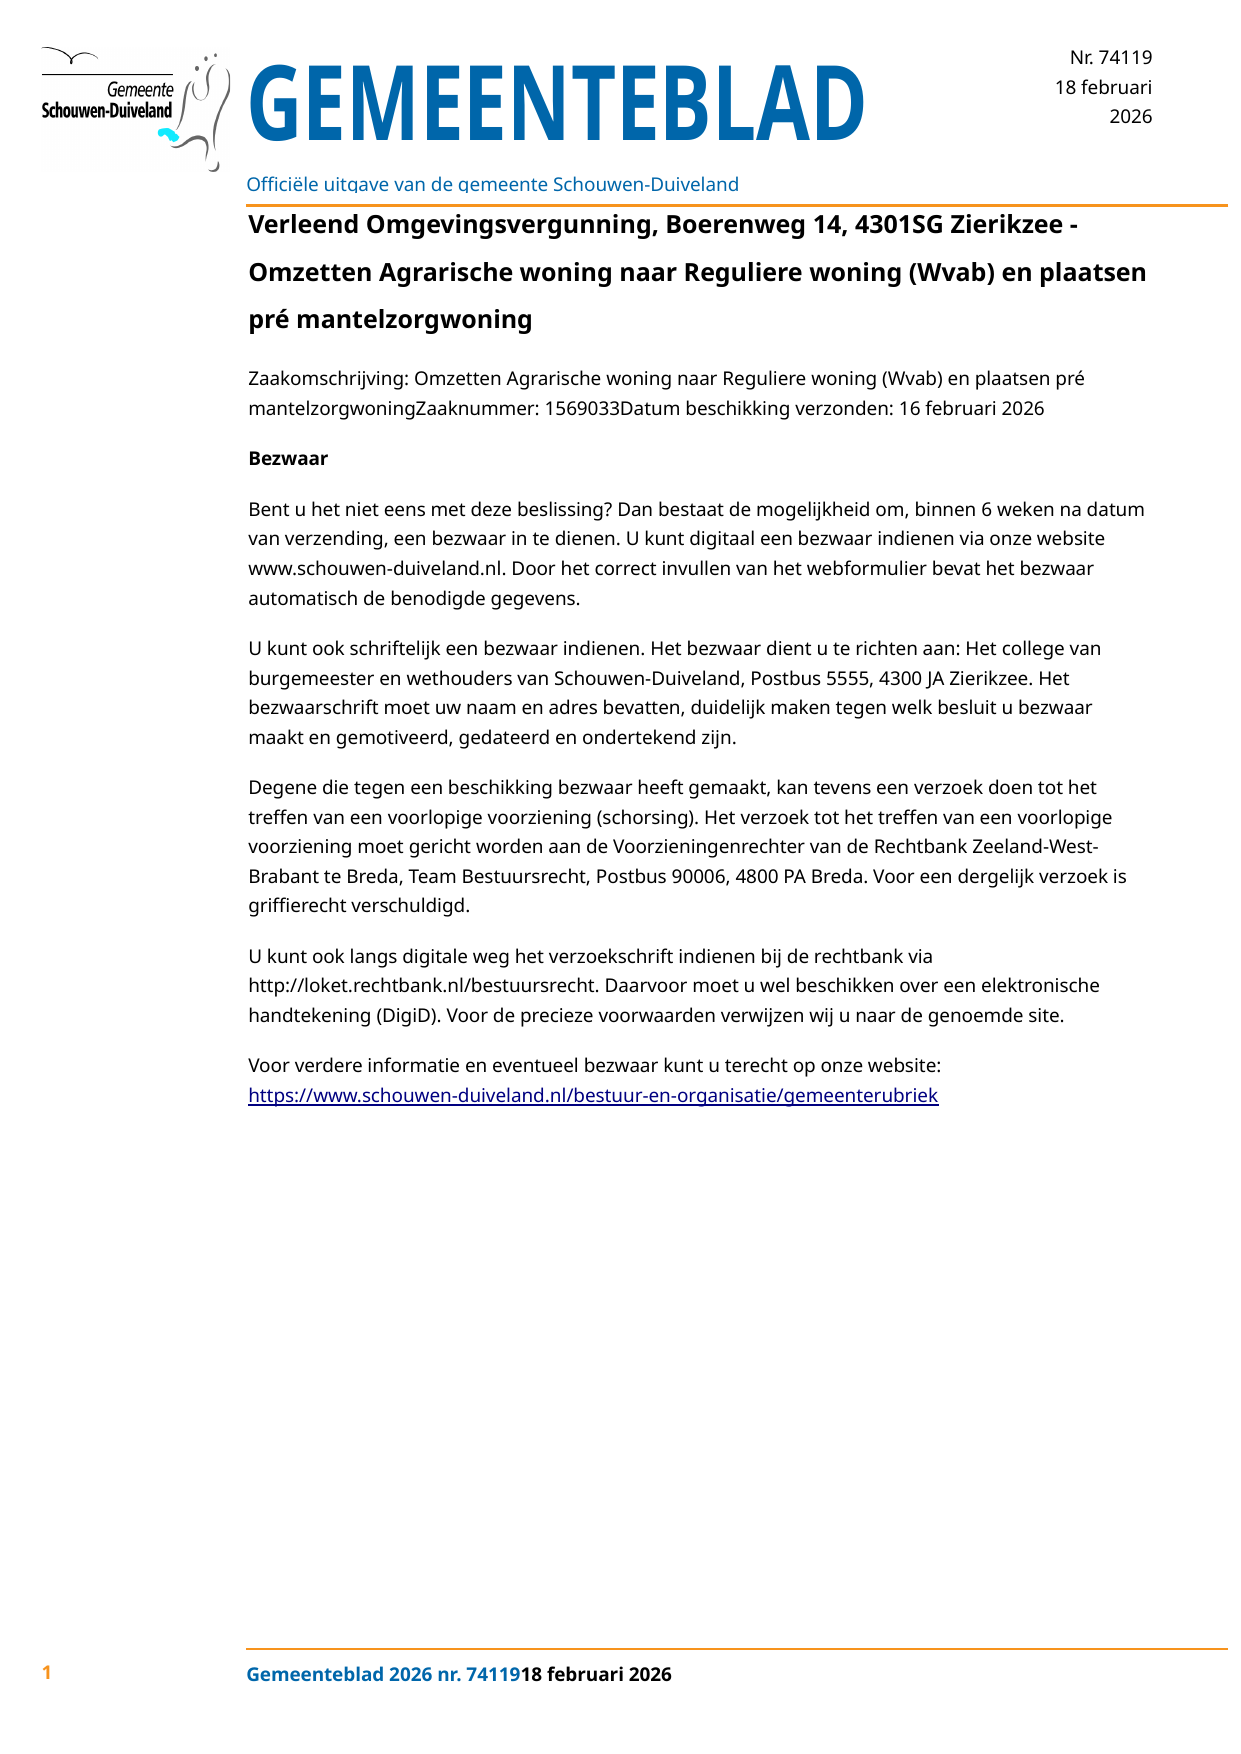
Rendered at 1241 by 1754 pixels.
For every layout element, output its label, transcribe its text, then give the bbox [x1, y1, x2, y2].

text Bent u het niet eens met deze beslissing? Dan bestaat de mogelijkheid om, binnen 6 weken na datum van verzending, een bezwaar in te dienen. U kunt digitaal een bezwaar indienen via onze website www.schouwen-duiveland.nl. Door het correct invullen van het webformulier bevat het bezwaar automatisch de benodigde gegevens. [248, 496, 1152, 610]
text Voor verdere informatie en eventueel bezwaar kunt u terecht op onze website: https://www.schouwen-duiveland.nl/bestuur-en-organisatie/gemeenterubriek [248, 1053, 1152, 1108]
text U kunt ook schriftelijk een bezwaar indienen. Het bezwaar dient u te richten aan: Het college van burgemeester en wethouders van Schouwen-Duiveland, Postbus 5555, 4300 JA Zierikzee. Het bezwaarschrift moet uw naam en adres bevatten, duidelijk maken tegen welk besluit u bezwaar maakt en gemotiveerd, gedateerd en ondertekend zijn. [248, 635, 1152, 749]
text Zaakomschrijving: Omzetten Agrarische woning naar Reguliere woning (Wvab) en plaatsen pré mantelzorgwoningZaaknummer: 1569033Datum beschikking verzonden: 16 februari 2026 [248, 366, 1152, 421]
text Verleend Omgevingsvergunning, Boerenweg 14, 4301SG Zierikzee - Omzetten Agrarische woning naar Reguliere woning (Wvab) en plaatsen pré mantelzorgwoning [248, 207, 1152, 336]
picture [41, 47, 231, 172]
text Bezwaar [248, 446, 1152, 471]
text U kunt ook langs digitale weg het verzoekschrift indienen bij de rechtbank via http://loket.rechtbank.nl/bestuursrecht. Daarvoor moet u wel beschikken over een elektronische handtekening (DigiD). Voor de precieze voorwaarden verwijzen wij u naar de genoemde site. [248, 943, 1152, 1028]
text Degene die tegen een beschikking bezwaar heeft gemaakt, kan tevens een verzoek doen tot het treffen van een voorlopige voorziening (schorsing). Het verzoek tot het treffen van een voorlopige voorziening moet gericht worden aan de Voorzieningenrechter van de Rechtbank Zeeland-West-Brabant te Breda, Team Bestuursrecht, Postbus 90006, 4800 PA Breda. Voor een dergelijk verzoek is griffierecht verschuldigd. [248, 774, 1152, 918]
